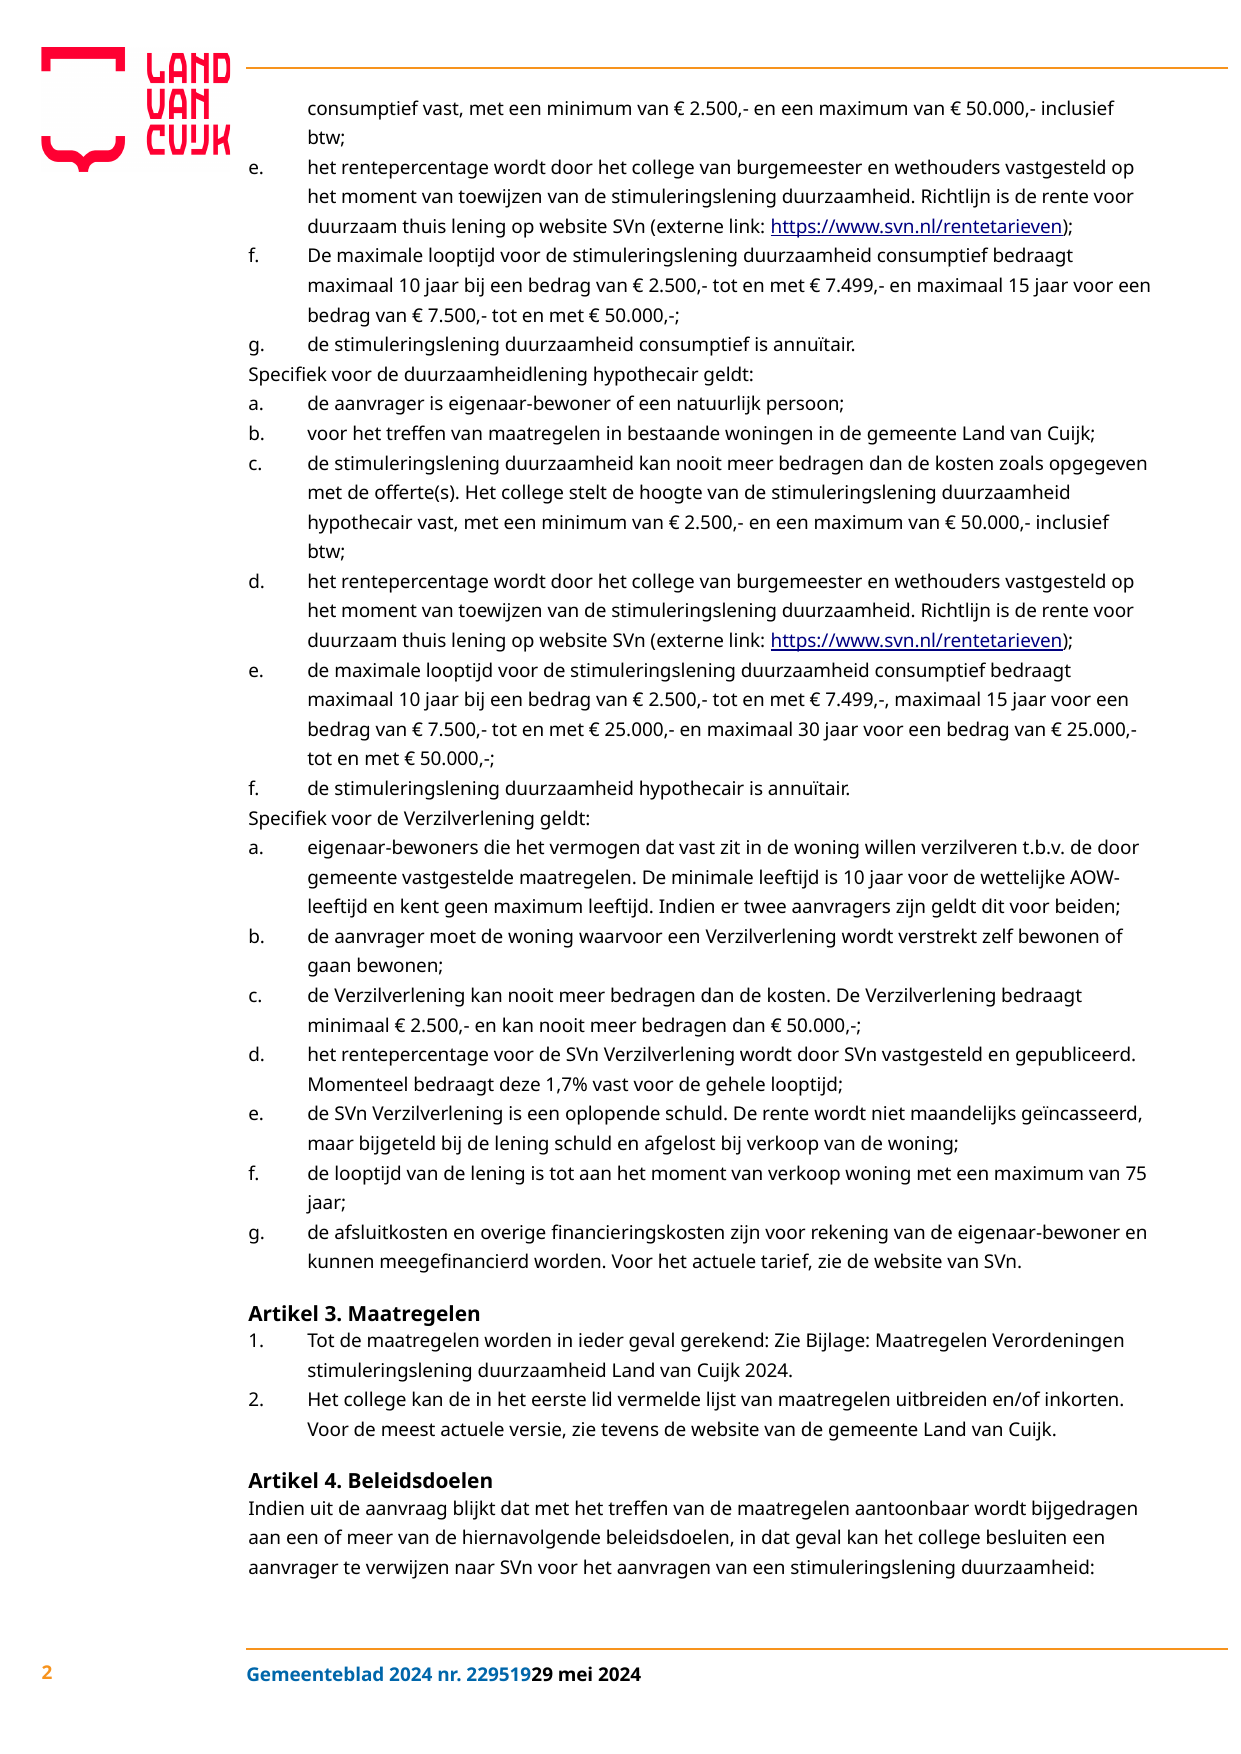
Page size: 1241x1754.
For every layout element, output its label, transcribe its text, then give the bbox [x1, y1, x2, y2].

picture [41, 47, 231, 172]
list de afsluitkosten en overige financieringskosten zijn voor rekening van de eigenaar-bewoner en kunnen meegefinancierd worden. Voor het actuele tarief, zie de website van SVn. [248, 1219, 1152, 1274]
text Specifiek voor de duurzaamheidlening hypothecair geldt: [248, 361, 1152, 387]
list de aanvrager moet de woning waarvoor een Verzilverlening wordt verstrekt zelf bewonen of gaan bewonen; [248, 923, 1152, 978]
list Het college kan de in het eerste lid vermelde lijst van maatregelen uitbreiden en/of inkorten. Voor de meest actuele versie, zie tevens de website van de gemeente Land van Cuijk. [248, 1387, 1152, 1442]
text Artikel 4. Beleidsdoelen [248, 1467, 1152, 1495]
list de SVn Verzilverlening is een oplopende schuld. De rente wordt niet maandelijks geïncasseerd, maar bijgeteld bij de lening schuld en afgelost bij verkoop van de woning; [248, 1101, 1152, 1156]
text Indien uit de aanvraag blijkt dat met het treffen van de maatregelen aantoonbaar wordt bijgedragen aan een of meer van de hiernavolgende beleidsdoelen, in dat geval kan het college besluiten een aanvrager te verwijzen naar SVn voor het aanvragen van een stimuleringslening duurzaamheid: [248, 1495, 1152, 1580]
list de looptijd van de lening is tot aan het moment van verkoop woning met een maximum van 75 jaar; [248, 1160, 1152, 1215]
list voor het treffen van maatregelen in bestaande woningen in de gemeente Land van Cuijk; [248, 420, 1152, 446]
list de maximale looptijd voor de stimuleringslening duurzaamheid consumptief bedraagt maximaal 10 jaar bij een bedrag van € 2.500,- tot en met € 7.499,-, maximaal 15 jaar voor een bedrag van € 7.500,- tot en met € 25.000,- en maximaal 30 jaar voor een bedrag van € 25.000,- tot en met € 50.000,-; [248, 657, 1152, 771]
text Specifiek voor de Verzilverlening geldt: [248, 805, 1152, 831]
list het rentepercentage wordt door het college van burgemeester en wethouders vastgesteld op het moment van toewijzen van de stimuleringslening duurzaamheid. Richtlijn is de rente voor duurzaam thuis lening op website SVn (externe link: https://www.svn.nl/rentetarieven); [248, 154, 1152, 239]
list de aanvrager is eigenaar-bewoner of een natuurlijk persoon; [248, 391, 1152, 416]
text Artikel 3. Maatregelen [248, 1299, 1152, 1327]
list het rentepercentage voor de SVn Verzilverlening wordt door SVn vastgesteld en gepubliceerd. Momenteel bedraagt deze 1,7% vast voor de gehele looptijd; [248, 1041, 1152, 1097]
list het rentepercentage wordt door het college van burgemeester en wethouders vastgesteld op het moment van toewijzen van de stimuleringslening duurzaamheid. Richtlijn is de rente voor duurzaam thuis lening op website SVn (externe link: https://www.svn.nl/rentetarieven); [248, 568, 1152, 653]
list de stimuleringslening duurzaamheid consumptief is annuïtair. [248, 331, 1152, 357]
list consumptief vast, met een minimum van € 2.500,- en een maximum van € 50.000,- inclusief btw; [248, 95, 1152, 150]
list eigenaar-bewoners die het vermogen dat vast zit in de woning willen verzilveren t.b.v. de door gemeente vastgestelde maatregelen. De minimale leeftijd is 10 jaar voor de wettelijke AOW-leeftijd en kent geen maximum leeftijd. Indien er twee aanvragers zijn geldt dit voor beiden; [248, 834, 1152, 919]
list De maximale looptijd voor de stimuleringslening duurzaamheid consumptief bedraagt maximaal 10 jaar bij een bedrag van € 2.500,- tot en met € 7.499,- en maximaal 15 jaar voor een bedrag van € 7.500,- tot en met € 50.000,-; [248, 243, 1152, 328]
list de stimuleringslening duurzaamheid hypothecair is annuïtair. [248, 775, 1152, 801]
list de stimuleringslening duurzaamheid kan nooit meer bedragen dan de kosten zoals opgegeven met de offerte(s). Het college stelt de hoogte van de stimuleringslening duurzaamheid hypothecair vast, met een minimum van € 2.500,- en een maximum van € 50.000,- inclusief btw; [248, 450, 1152, 564]
list de Verzilverlening kan nooit meer bedragen dan de kosten. De Verzilverlening bedraagt minimaal € 2.500,- en kan nooit meer bedragen dan € 50.000,-; [248, 982, 1152, 1038]
list Tot de maatregelen worden in ieder geval gerekend: Zie Bijlage: Maatregelen Verordeningen stimuleringslening duurzaamheid Land van Cuijk 2024. [248, 1327, 1152, 1383]
